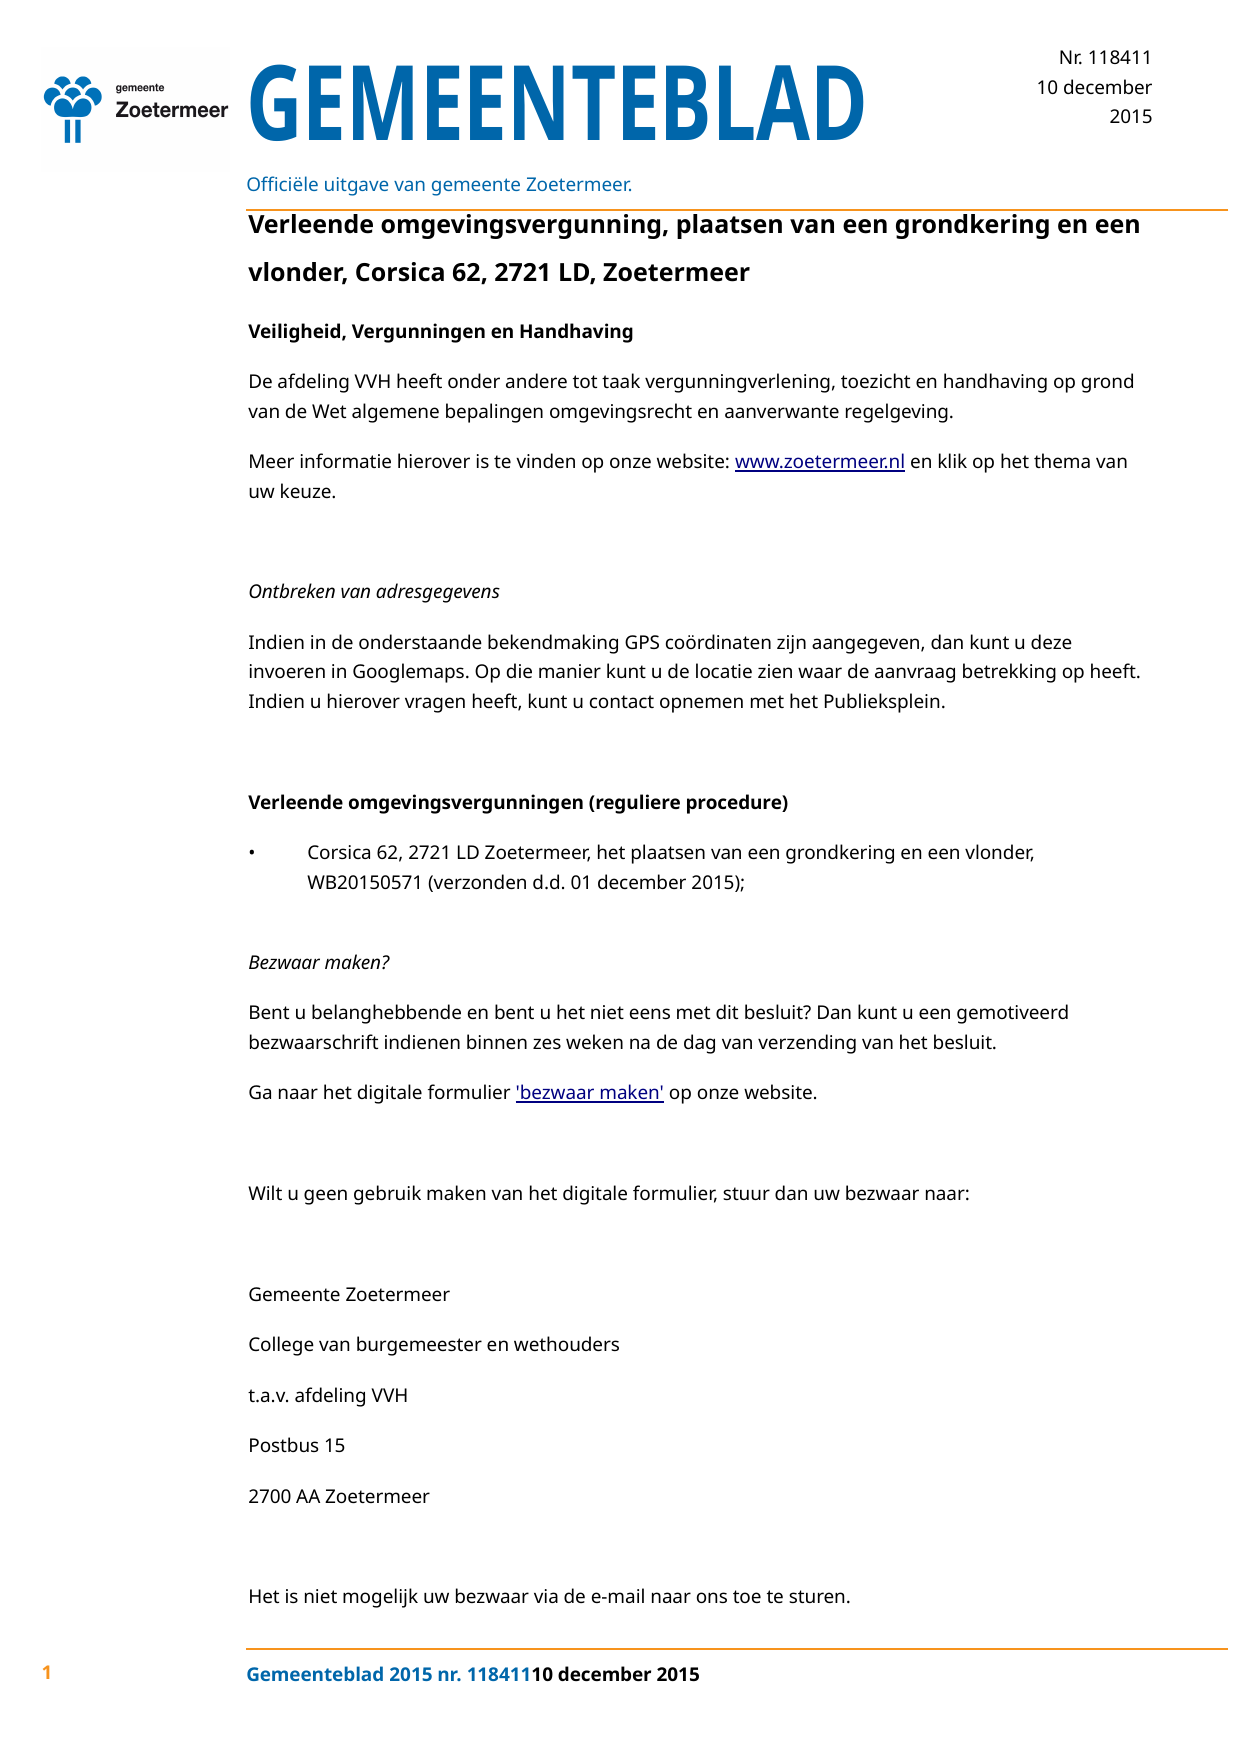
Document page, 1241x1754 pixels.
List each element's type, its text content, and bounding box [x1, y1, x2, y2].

text Bezwaar maken? [248, 949, 1152, 975]
list Corsica 62, 2721 LD Zoetermeer, het plaatsen van een grondkering en een vlonder, WB20150571 (verzonden d.d. 01 december 2015); [248, 839, 1152, 895]
text t.a.v. afdeling VVH [248, 1382, 1152, 1408]
text Verleende omgevingsvergunningen (reguliere procedure) [248, 789, 1152, 815]
text Indien in de onderstaande bekendmaking GPS coördinaten zijn aangegeven, dan kunt u deze invoeren in Googlemaps. Op die manier kunt u de locatie zien waar de aanvraag betrekking op heeft. Indien u hierover vragen heeft, kunt u contact opnemen met het Publieksplein. [248, 629, 1152, 714]
text Bent u belanghebbende en bent u het niet eens met dit besluit? Dan kunt u een gemotiveerd bezwaarschrift indienen binnen zes weken na de dag van verzending van het besluit. [248, 999, 1152, 1055]
text Postbus 15 [248, 1432, 1152, 1458]
text 2700 AA Zoetermeer [248, 1483, 1152, 1509]
text De afdeling VVH heeft onder andere tot taak vergunningverlening, toezicht en handhaving op grond van de Wet algemene bepalingen omgevingsrecht en aanverwante regelgeving. [248, 368, 1152, 424]
text Veiligheid, Vergunningen en Handhaving [248, 318, 1152, 344]
text College van burgemeester en wethouders [248, 1332, 1152, 1357]
text Het is niet mogelijk uw bezwaar via de e-mail naar ons toe te sturen. [248, 1584, 1152, 1609]
text Verleende omgevingsvergunning, plaatsen van een grondkering en een vlonder, Corsica 62, 2721 LD, Zoetermeer [248, 211, 1152, 288]
text Meer informatie hierover is te vinden op onze website: www.zoetermeer.nl en klik op het thema van uw keuze. [248, 448, 1152, 504]
text Gemeente Zoetermeer [248, 1281, 1152, 1307]
picture [41, 47, 231, 172]
text Ga naar het digitale formulier 'bezwaar maken' op onze website. [248, 1079, 1152, 1105]
text Ontbreken van adresgegevens [248, 579, 1152, 604]
text Wilt u geen gebruik maken van het digitale formulier, stuur dan uw bezwaar naar: [248, 1180, 1152, 1206]
